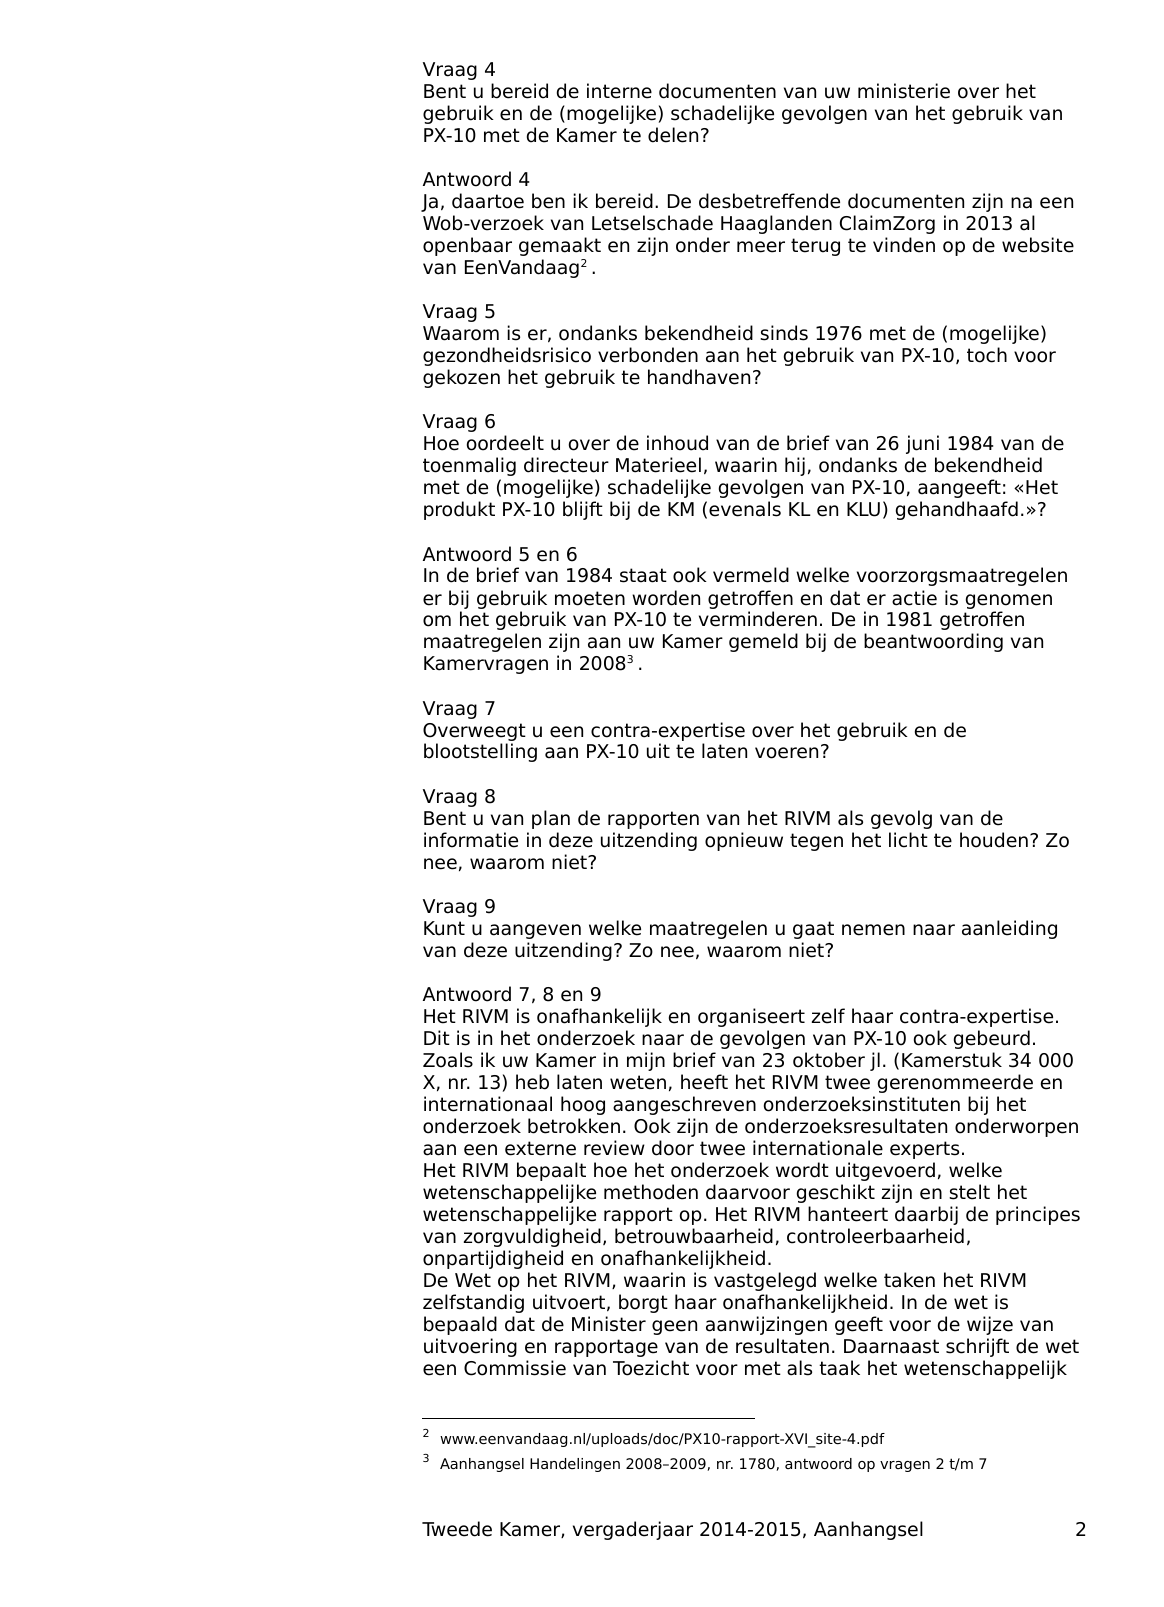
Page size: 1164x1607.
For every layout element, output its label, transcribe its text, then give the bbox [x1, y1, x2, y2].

text www.eenvandaag.nl/uploads/doc/PX10-rapport-XVI_site-4.pdf [422, 1427, 1087, 1449]
text Vraag 8 [422, 786, 1087, 808]
text De Wet op het RIVM, waarin is vastgelegd welke taken het RIVM zelfstandig uitvoert, borgt haar onafhankelijkheid. In de wet is bepaald dat de Minister geen aanwijzingen geeft voor de wijze van uitvoering en rapportage van de resultaten. Daarnaast schrijft de wet een Commissie van Toezicht voor met als taak het wetenschappelijk [422, 1269, 1087, 1379]
text Antwoord 5 en 6 [422, 543, 1087, 565]
text Waarom is er, ondanks bekendheid sinds 1976 met de (mogelijke) gezondheidsrisico verbonden aan het gebruik van PX-10, toch voor gekozen het gebruik te handhaven? [422, 323, 1087, 389]
text Aanhangsel Handelingen 2008–2009, nr. 1780, antwoord op vragen 2 t/m 7 [422, 1452, 1087, 1474]
text Het RIVM is onafhankelijk en organiseert zelf haar contra-expertise. Dit is in het onderzoek naar de gevolgen van PX-10 ook gebeurd. Zoals ik uw Kamer in mijn brief van 23 oktober jl. (Kamerstuk 34 000 X, nr. 13) heb laten weten, heeft het RIVM twee gerenommeerde en internationaal hoog aangeschreven onderzoeksinstituten bij het onderzoek betrokken. Ook zijn de onderzoeksresultaten onderworpen aan een externe review door twee internationale experts. [422, 1006, 1087, 1160]
text Ja, daartoe ben ik bereid. De desbetreffende documenten zijn na een Wob-verzoek van Letselschade Haaglanden ClaimZorg in 2013 al openbaar gemaakt en zijn onder meer terug te vinden op de website van EenVandaag. [422, 191, 1087, 279]
text Vraag 9 [422, 896, 1087, 918]
text Antwoord 7, 8 en 9 [422, 984, 1087, 1006]
text Kunt u aangeven welke maatregelen u gaat nemen naar aanleiding van deze uitzending? Zo nee, waarom niet? [422, 918, 1087, 962]
text Bent u bereid de interne documenten van uw ministerie over het gebruik en de (mogelijke) schadelijke gevolgen van het gebruik van PX-10 met de Kamer te delen? [422, 81, 1087, 147]
text Het RIVM bepaalt hoe het onderzoek wordt uitgevoerd, welke wetenschappelijke methoden daarvoor geschikt zijn en stelt het wetenschappelijke rapport op. Het RIVM hanteert daarbij de principes van zorgvuldigheid, betrouwbaarheid, controleerbaarheid, onpartijdigheid en onafhankelijkheid. [422, 1160, 1087, 1269]
text Bent u van plan de rapporten van het RIVM als gevolg van de informatie in deze uitzending opnieuw tegen het licht te houden? Zo nee, waarom niet? [422, 808, 1087, 873]
text Vraag 6 [422, 411, 1087, 433]
text Vraag 5 [422, 301, 1087, 323]
text Antwoord 4 [422, 169, 1087, 191]
text Vraag 7 [422, 697, 1087, 719]
text Hoe oordeelt u over de inhoud van de brief van 26 juni 1984 van de toenmalig directeur Materieel, waarin hij, ondanks de bekendheid met de (mogelijke) schadelijke gevolgen van PX-10, aangeeft: «Het produkt PX-10 blijft bij de KM (evenals KL en KLU) gehandhaafd.»? [422, 433, 1087, 521]
text In de brief van 1984 staat ook vermeld welke voorzorgsmaatregelen er bij gebruik moeten worden getroffen en dat er actie is genomen om het gebruik van PX-10 te verminderen. De in 1981 getroffen maatregelen zijn aan uw Kamer gemeld bij de beantwoording van Kamervragen in 2008. [422, 565, 1087, 675]
text Vraag 4 [422, 59, 1087, 81]
text Overweegt u een contra-expertise over het gebruik en de blootstelling aan PX-10 uit te laten voeren? [422, 719, 1087, 763]
